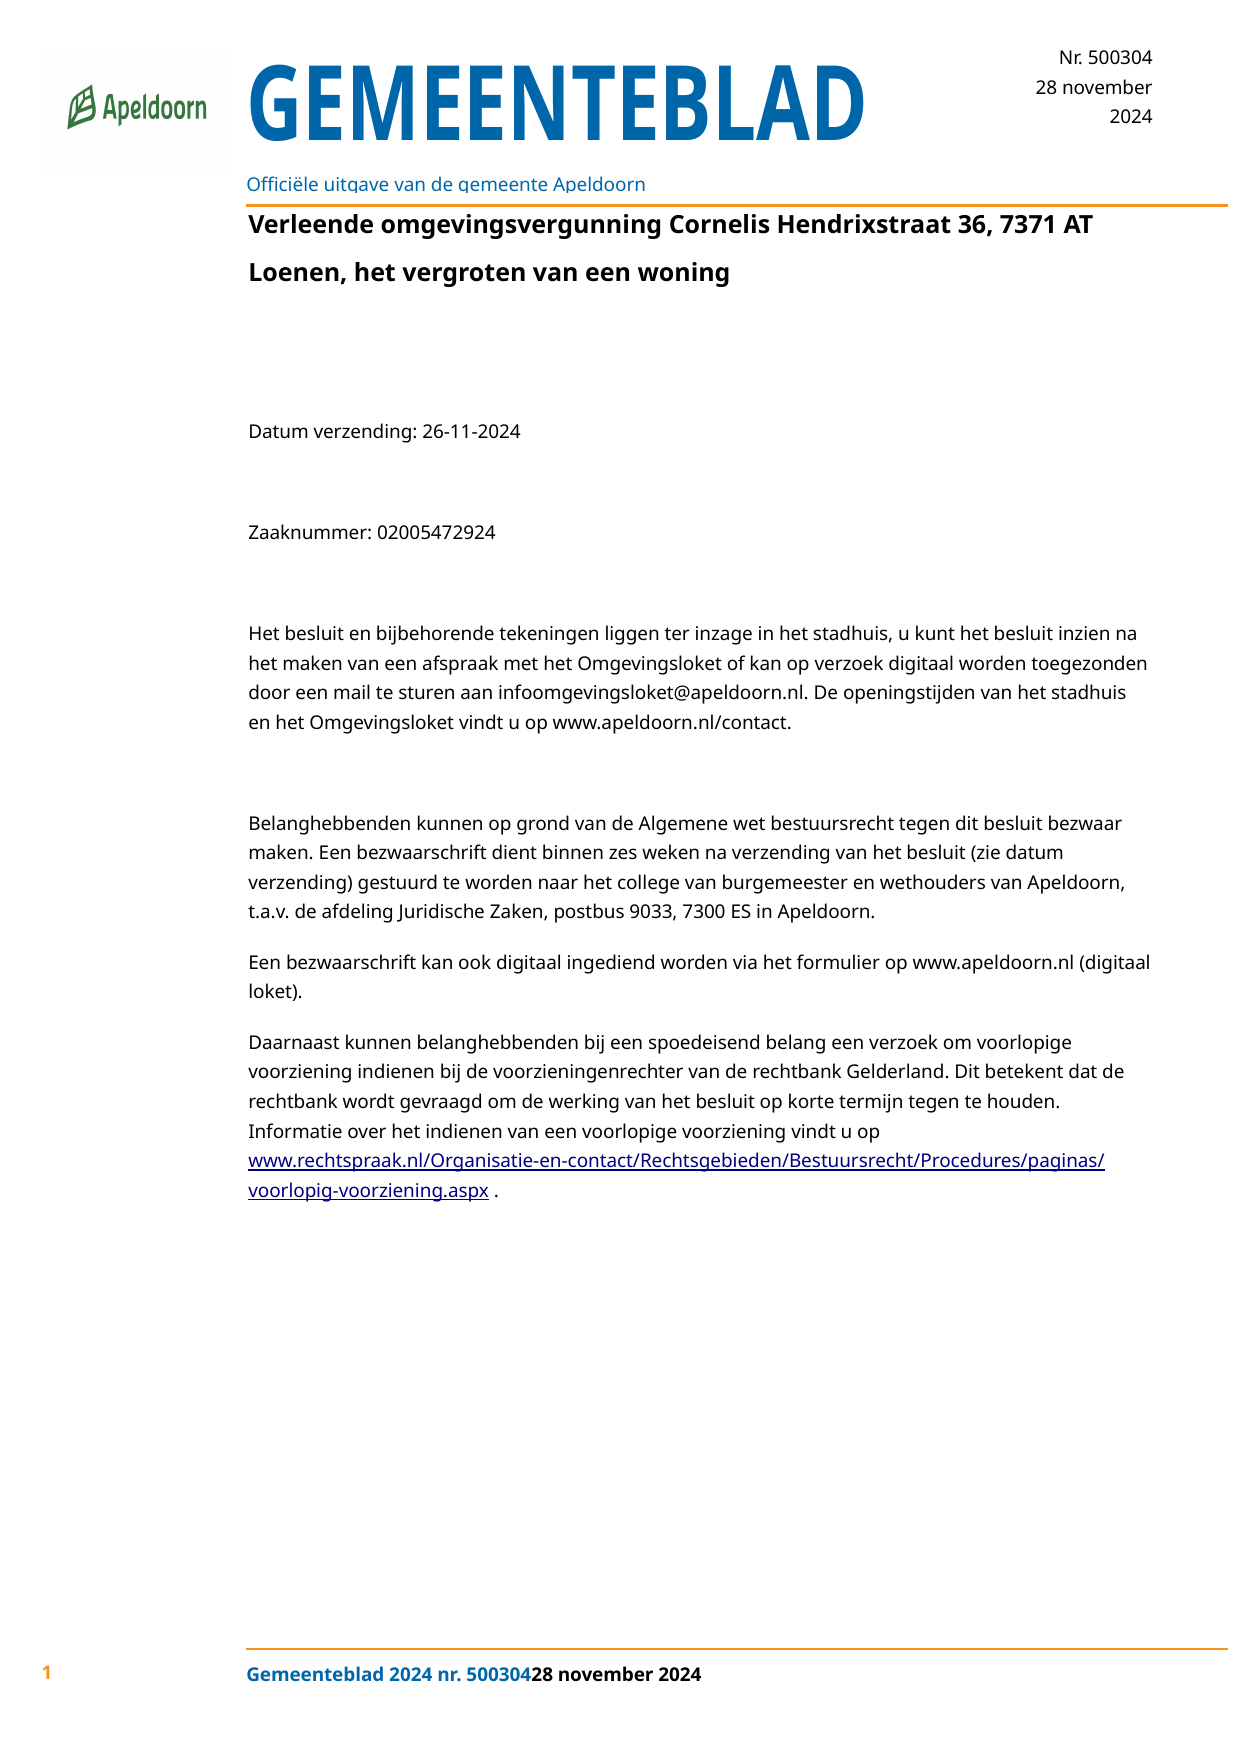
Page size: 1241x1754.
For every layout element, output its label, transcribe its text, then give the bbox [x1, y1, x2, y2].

text Een bezwaarschrift kan ook digitaal ingediend worden via het formulier op www.apeldoorn.nl (digitaal loket). [248, 949, 1152, 1004]
text Zaaknummer: 02005472924 [248, 519, 1152, 545]
text Datum verzending: 26-11-2024 [248, 419, 1152, 444]
text Verleende omgevingsvergunning Cornelis Hendrixstraat 36, 7371 AT Loenen, het vergroten van een woning [248, 207, 1152, 288]
picture [41, 47, 231, 172]
text Belanghebbenden kunnen op grond van de Algemene wet bestuursrecht tegen dit besluit bezwaar maken. Een bezwaarschrift dient binnen zes weken na verzending van het besluit (zie datum verzending) gestuurd te worden naar het college van burgemeester en wethouders van Apeldoorn, t.a.v. de afdeling Juridische Zaken, postbus 9033, 7300 ES in Apeldoorn. [248, 810, 1152, 924]
text Het besluit en bijbehorende tekeningen liggen ter inzage in het stadhuis, u kunt het besluit inzien na het maken van een afspraak met het Omgevingsloket of kan op verzoek digitaal worden toegezonden door een mail te sturen aan infoomgevingsloket@apeldoorn.nl. De openingstijden van het stadhuis en het Omgevingsloket vindt u op www.apeldoorn.nl/contact. [248, 620, 1152, 735]
text Daarnaast kunnen belanghebbenden bij een spoedeisend belang een verzoek om voorlopige voorziening indienen bij de voorzieningenrechter van de rechtbank Gelderland. Dit betekent dat de rechtbank wordt gevraagd om de werking van het besluit op korte termijn tegen te houden. Informatie over het indienen van een voorlopige voorziening vindt u op www.rechtspraak.nl/Organisatie-en-contact/Rechtsgebieden/Bestuursrecht/Procedures/paginas/voorlopig-voorziening.aspx . [248, 1029, 1152, 1203]
